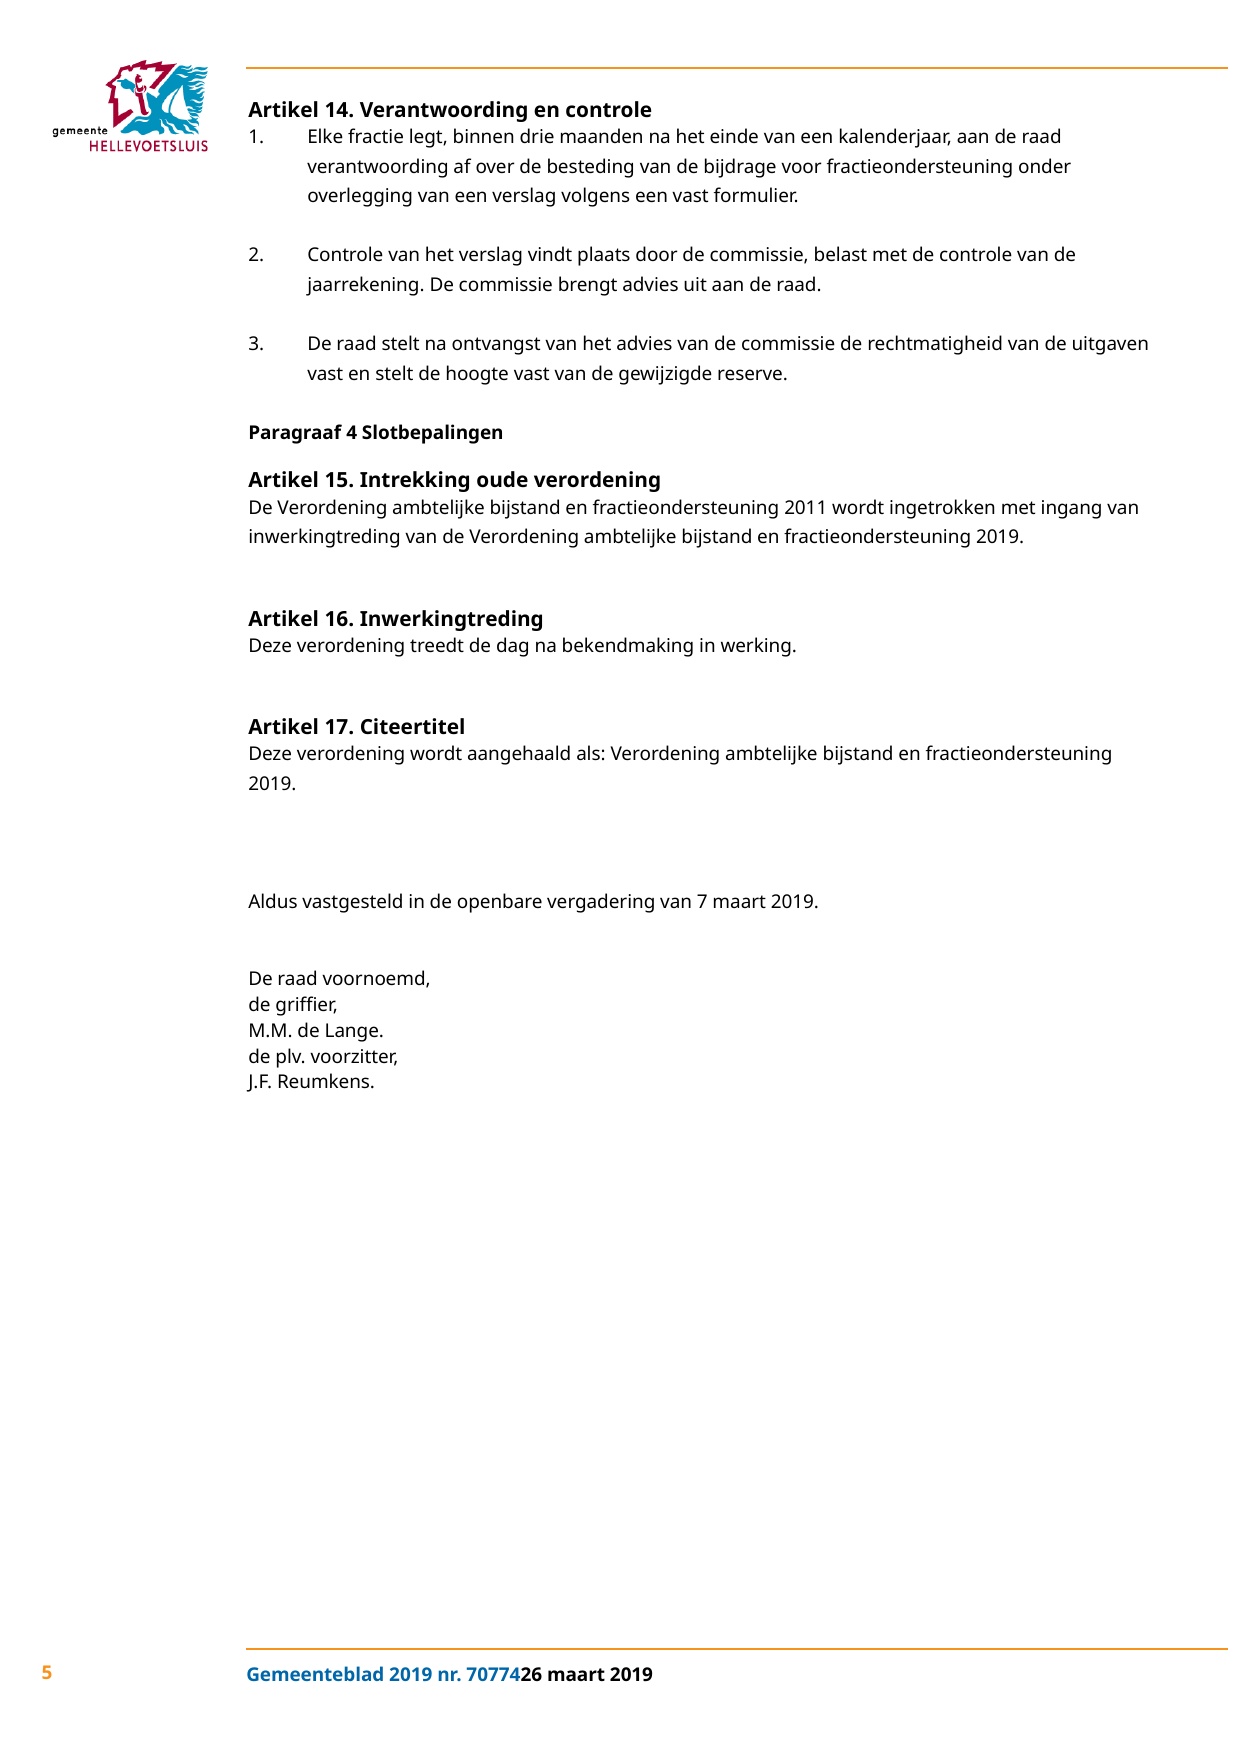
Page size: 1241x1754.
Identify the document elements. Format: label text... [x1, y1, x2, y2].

list De raad stelt na ontvangst van het advies van de commissie de rechtmatigheid van de uitgaven vast en stelt de hoogte vast van de gewijzigde reserve. [248, 330, 1152, 386]
text Deze verordening treedt de dag na bekendmaking in werking. [248, 632, 1152, 658]
text Aldus vastgesteld in de openbare vergadering van 7 maart 2019. [248, 888, 1152, 914]
list Elke fractie legt, binnen drie maanden na het einde van een kalenderjaar, aan de raad verantwoording af over de besteding van de bijdrage voor fractieondersteuning onder overlegging van een verslag volgens een vast formulier. [248, 123, 1152, 208]
text Artikel 16. Inwerkingtreding [248, 604, 1152, 632]
list Controle van het verslag vindt plaats door de commissie, belast met de controle van de jaarrekening. De commissie brengt advies uit aan de raad. [248, 242, 1152, 297]
text Artikel 14. Verantwoording en controle [248, 95, 1152, 123]
text Artikel 15. Intrekking oude verordening [248, 466, 1152, 494]
text Deze verordening wordt aangehaald als: Verordening ambtelijke bijstand en fractieondersteuning 2019. [248, 741, 1152, 796]
text de griffier, [248, 991, 1152, 1017]
picture [41, 47, 231, 172]
text De Verordening ambtelijke bijstand en fractieondersteuning 2011 wordt ingetrokken met ingang van inwerkingtreding van de Verordening ambtelijke bijstand en fractieondersteuning 2019. [248, 494, 1152, 549]
text Paragraaf 4 Slotbepalingen [248, 419, 1152, 445]
text M.M. de Lange. [248, 1017, 1152, 1043]
text J.F. Reumkens. [248, 1068, 1152, 1094]
text Artikel 17. Citeertitel [248, 712, 1152, 741]
text de plv. voorzitter, [248, 1043, 1152, 1068]
text De raad voornoemd, [248, 966, 1152, 991]
